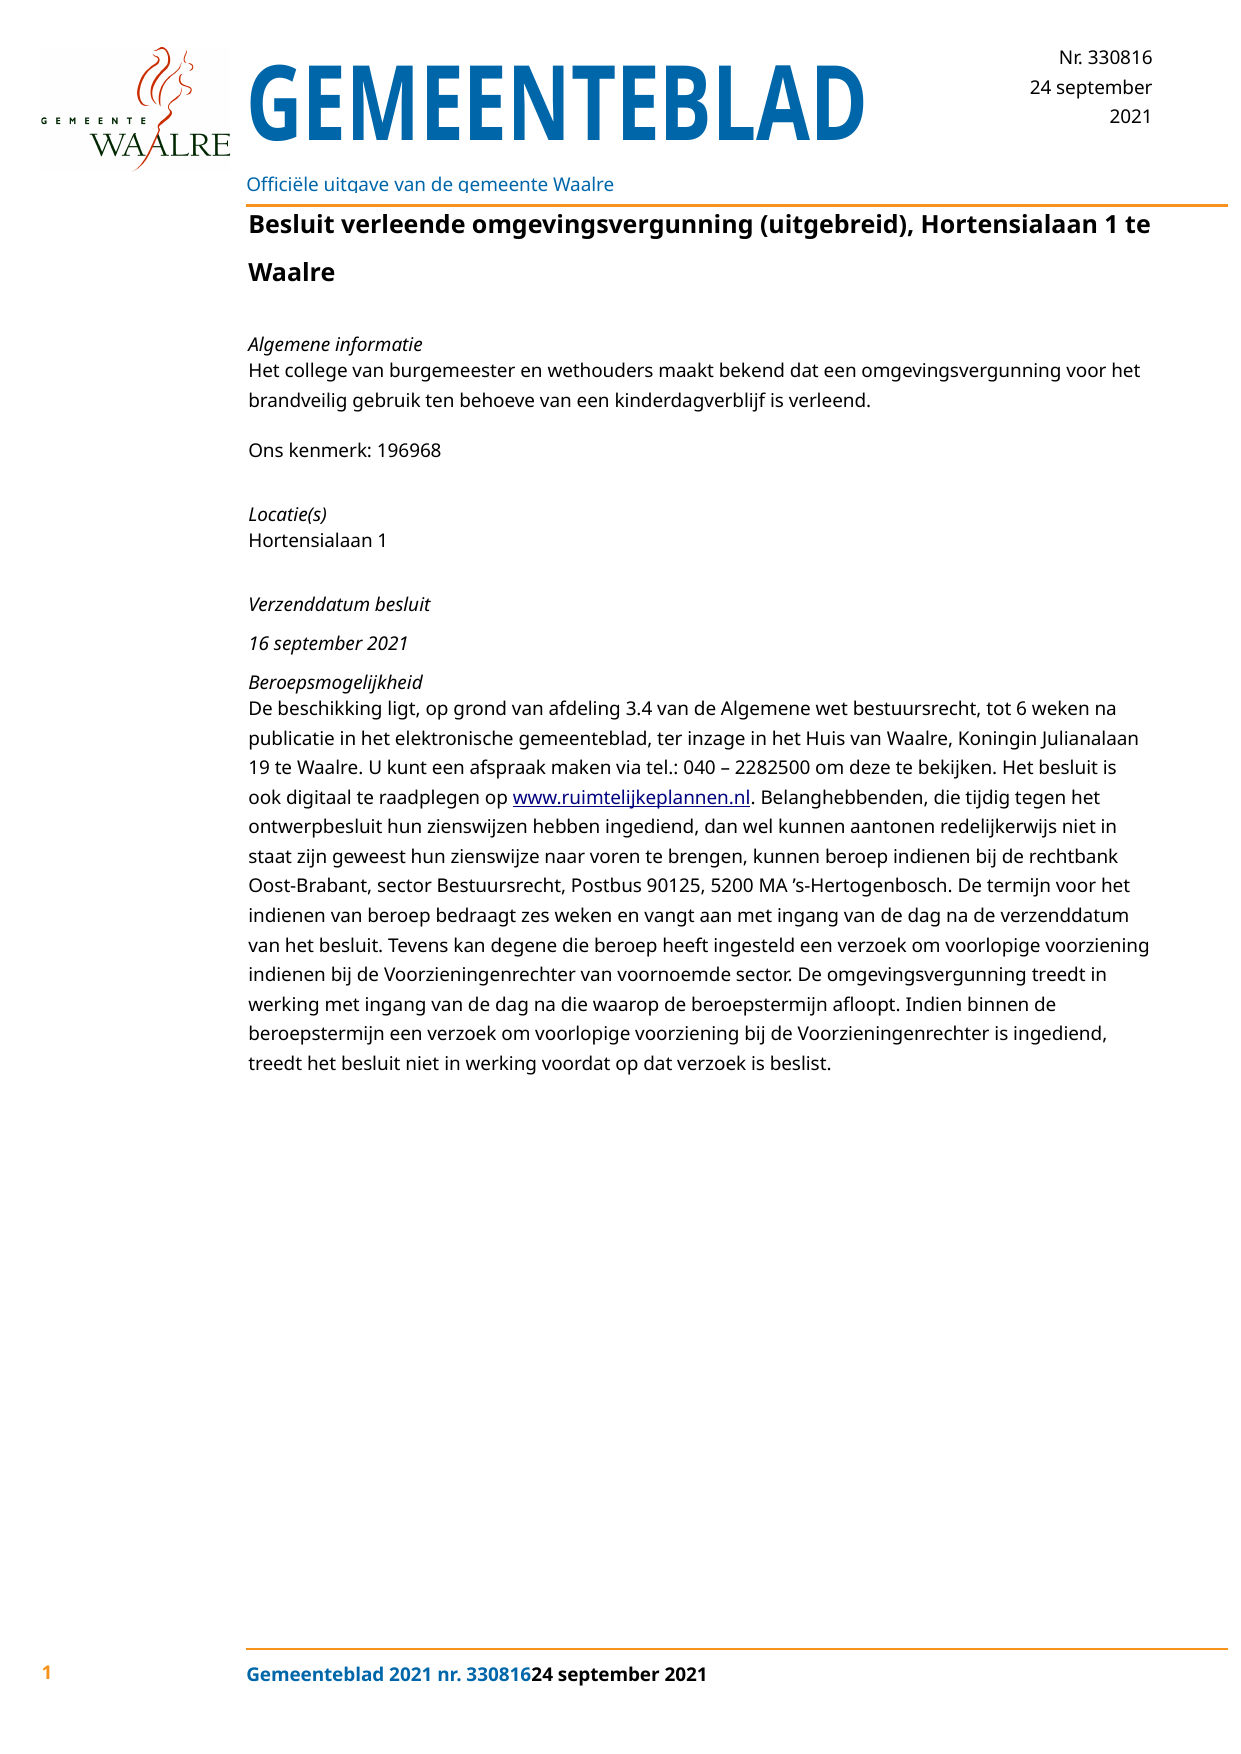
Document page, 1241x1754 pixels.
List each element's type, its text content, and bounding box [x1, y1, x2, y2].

picture [41, 47, 231, 172]
text Hortensialaan 1 [248, 527, 1152, 553]
text Locatie(s) [248, 501, 1152, 527]
text Besluit verleende omgevingsvergunning (uitgebreid), Hortensialaan 1 te Waalre [248, 207, 1152, 288]
text Verzenddatum besluit [248, 591, 1152, 617]
text Beroepsmogelijkheid [248, 669, 1152, 695]
text Ons kenmerk: 196968 [248, 437, 1152, 463]
text Het college van burgemeester en wethouders maakt bekend dat een omgevingsvergunning voor het brandveilig gebruik ten behoeve van een kinderdagverblijf is verleend. [248, 357, 1152, 412]
text 16 september 2021 [248, 630, 1152, 656]
text Algemene informatie [248, 331, 1152, 357]
text De beschikking ligt, op grond van afdeling 3.4 van de Algemene wet bestuursrecht, tot 6 weken na publicatie in het elektronische gemeenteblad, ter inzage in het Huis van Waalre, Koningin Julianalaan 19 te Waalre. U kunt een afspraak maken via tel.: 040 – 2282500 om deze te bekijken. Het besluit is ook digitaal te raadplegen op www.ruimtelijkeplannen.nl. Belanghebbenden, die tijdig tegen het ontwerpbesluit hun zienswijzen hebben ingediend, dan wel kunnen aantonen redelijkerwijs niet in staat zijn geweest hun zienswijze naar voren te brengen, kunnen beroep indienen bij de rechtbank Oost-Brabant, sector Bestuursrecht, Postbus 90125, 5200 MA ’s-Hertogenbosch. De termijn voor het indienen van beroep bedraagt zes weken en vangt aan met ingang van de dag na de verzenddatum van het besluit. Tevens kan degene die beroep heeft ingesteld een verzoek om voorlopige voorziening indienen bij de Voorzieningenrechter van voornoemde sector. De omgevingsvergunning treedt in werking met ingang van de dag na die waarop de beroepstermijn afloopt. Indien binnen de beroepstermijn een verzoek om voorlopige voorziening bij de Voorzieningenrechter is ingediend, treedt het besluit niet in werking voordat op dat verzoek is beslist. [248, 695, 1152, 1076]
